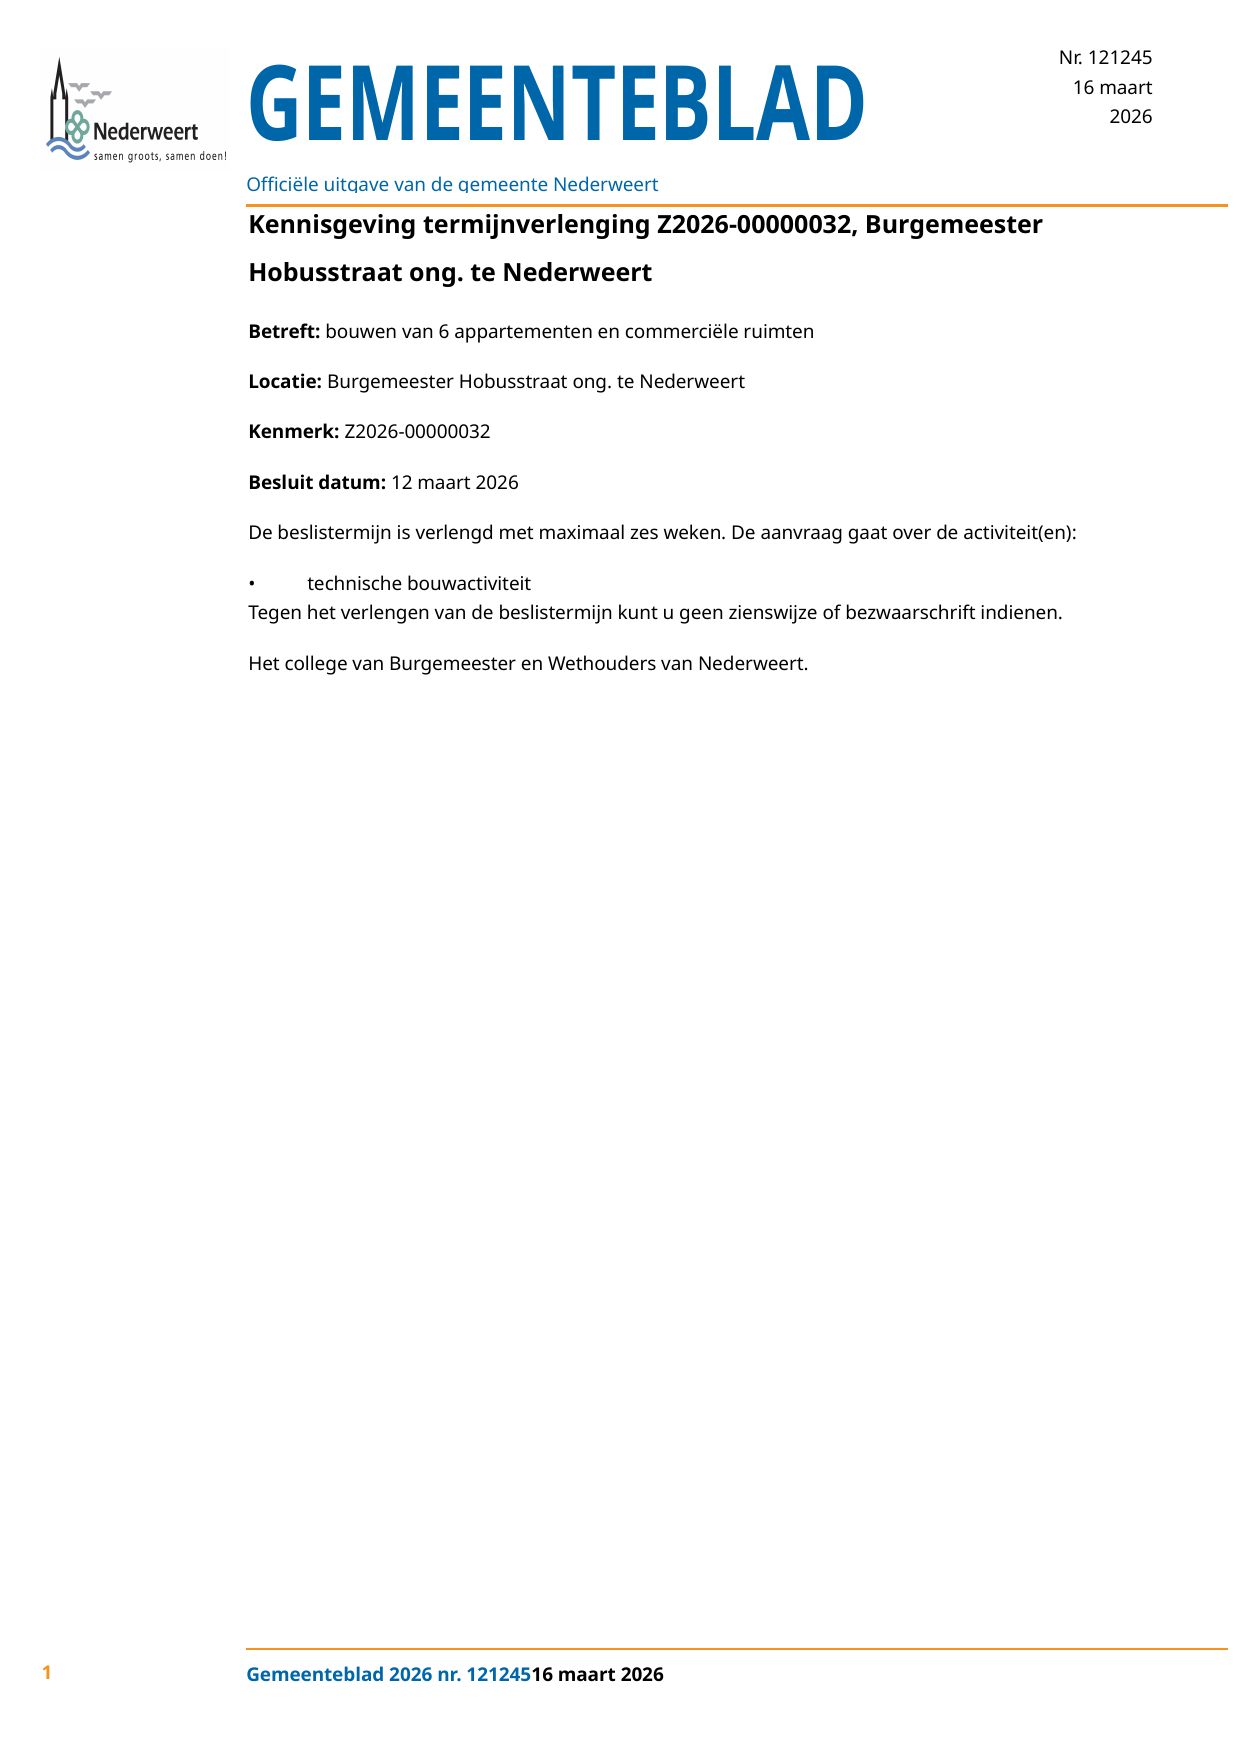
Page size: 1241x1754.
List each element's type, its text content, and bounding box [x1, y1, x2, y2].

text De beslistermijn is verlengd met maximaal zes weken. De aanvraag gaat over de activiteit(en): [248, 519, 1152, 545]
text Besluit datum: 12 maart 2026 [248, 469, 1152, 495]
picture [41, 47, 231, 172]
text Het college van Burgemeester en Wethouders van Nederweert. [248, 650, 1152, 676]
text Kenmerk: Z2026-00000032 [248, 419, 1152, 444]
text Tegen het verlengen van de beslistermijn kunt u geen zienswijze of bezwaarschrift indienen. [248, 599, 1152, 625]
text Betreft: bouwen van 6 appartementen en commerciële ruimten [248, 318, 1152, 344]
text Kennisgeving termijnverlenging Z2026-00000032, Burgemeester Hobusstraat ong. te Nederweert [248, 207, 1152, 288]
list technische bouwactiviteit [248, 570, 1152, 596]
text Locatie: Burgemeester Hobusstraat ong. te Nederweert [248, 368, 1152, 394]
